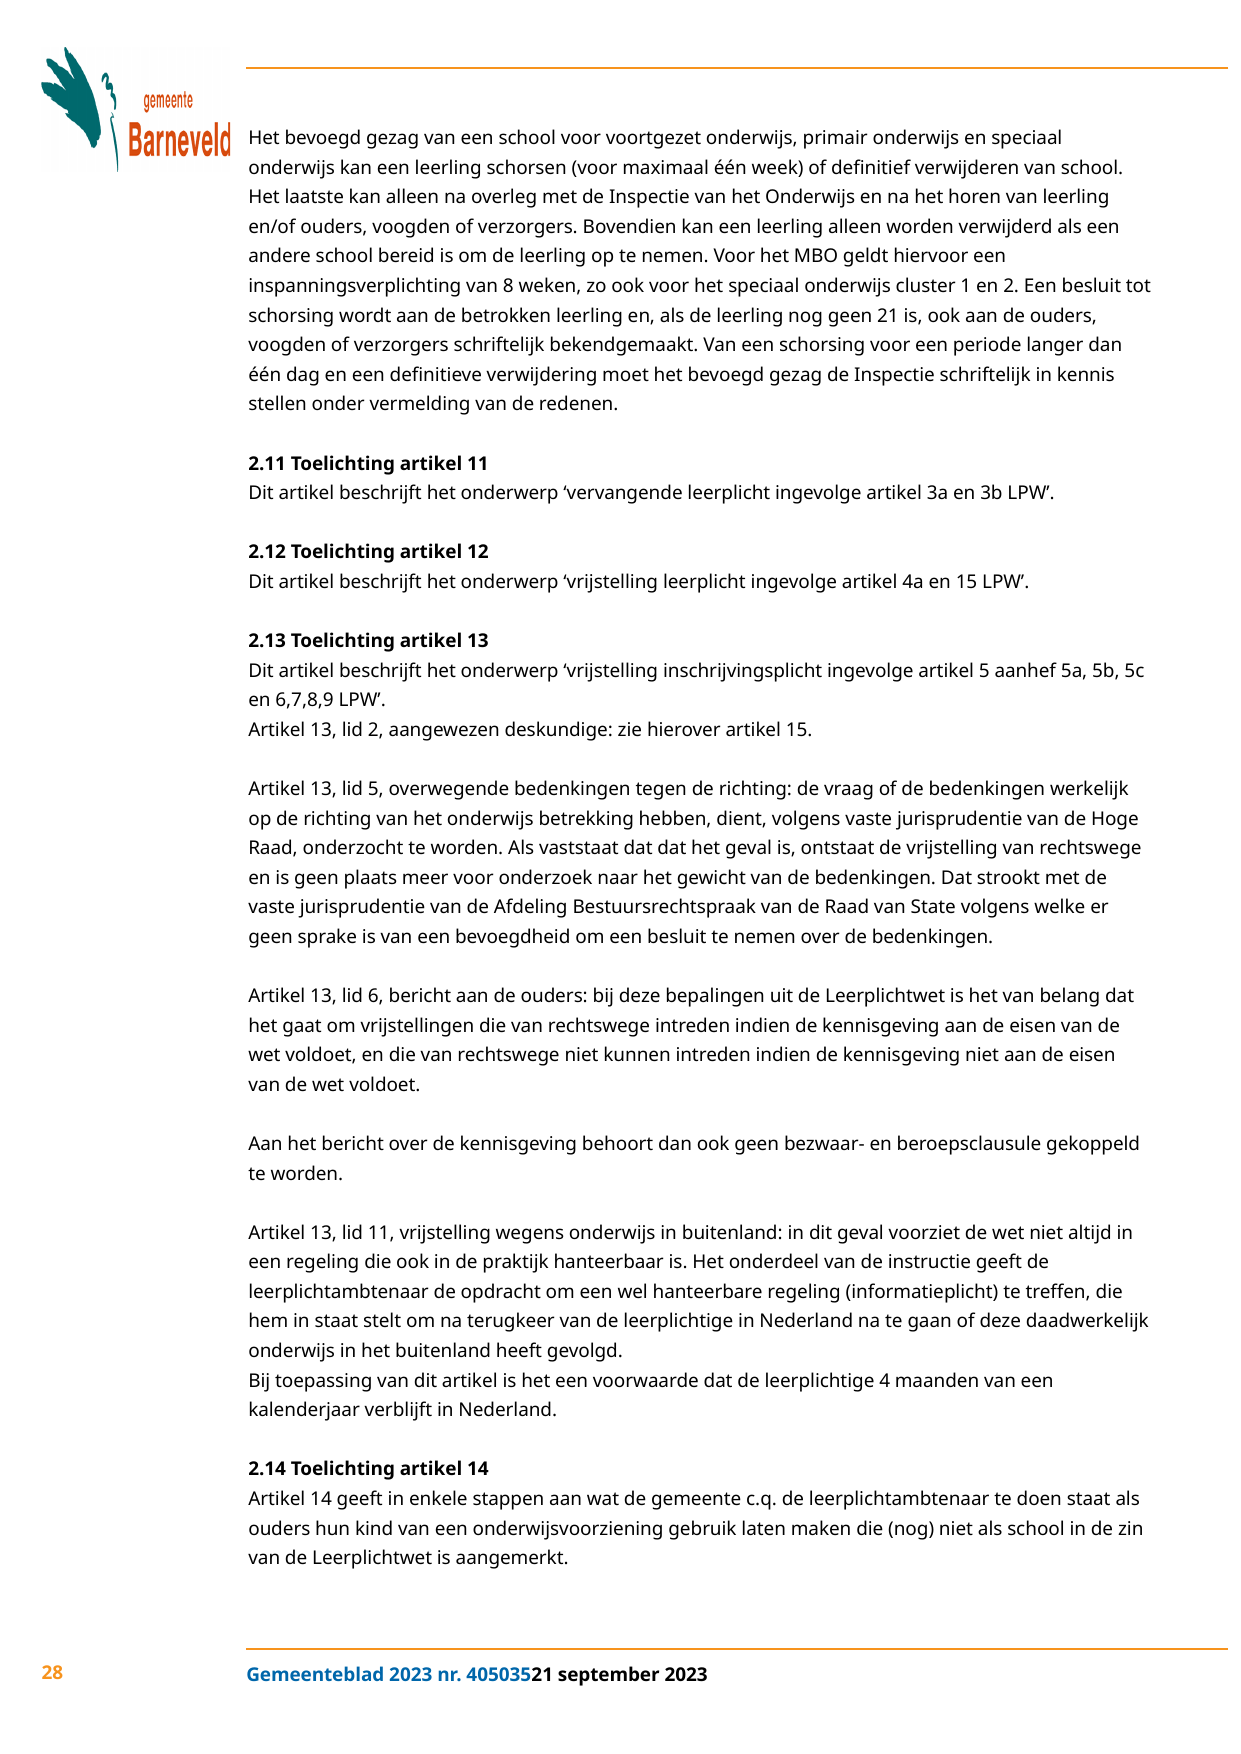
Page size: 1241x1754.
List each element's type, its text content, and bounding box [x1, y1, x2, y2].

text Artikel 14 geeft in enkele stappen aan wat de gemeente c.q. de leerplichtambtenaar te doen staat als ouders hun kind van een onderwijsvoorziening gebruik laten maken die (nog) niet als school in de zin van de Leerplichtwet is aangemerkt. [248, 1485, 1152, 1570]
picture [41, 47, 231, 172]
text Dit artikel beschrijft het onderwerp ‘vrijstelling leerplicht ingevolge artikel 4a en 15 LPW’. [248, 568, 1152, 594]
text Artikel 13, lid 2, aangewezen deskundige: zie hierover artikel 15. [248, 716, 1152, 742]
text Het bevoegd gezag van een school voor voortgezet onderwijs, primair onderwijs en speciaal onderwijs kan een leerling schorsen (voor maximaal één week) of definitief verwijderen van school. Het laatste kan alleen na overleg met de Inspectie van het Onderwijs en na het horen van leerling en/of ouders, voogden of verzorgers. Bovendien kan een leerling alleen worden verwijderd als een andere school bereid is om de leerling op te nemen. Voor het MBO geldt hiervoor een inspanningsverplichting van 8 weken, zo ook voor het speciaal onderwijs cluster 1 en 2. Een besluit tot schorsing wordt aan de betrokken leerling en, als de leerling nog geen 21 is, ook aan de ouders, voogden of verzorgers schriftelijk bekendgemaakt. Van een schorsing voor een periode langer dan één dag en een definitieve verwijdering moet het bevoegd gezag de Inspectie schriftelijk in kennis stellen onder vermelding van de redenen. [248, 124, 1152, 416]
text 2.14 Toelichting artikel 14 [248, 1456, 1152, 1481]
text Artikel 13, lid 5, overwegende bedenkingen tegen de richting: de vraag of de bedenkingen werkelijk op de richting van het onderwijs betrekking hebben, dient, volgens vaste jurisprudentie van de Hoge Raad, onderzocht te worden. Als vaststaat dat dat het geval is, ontstaat de vrijstelling van rechtswege en is geen plaats meer voor onderzoek naar het gewicht van de bedenkingen. Dat strookt met de vaste jurisprudentie van de Afdeling Bestuursrechtspraak van de Raad van State volgens welke er geen sprake is van een bevoegdheid om een besluit te nemen over de bedenkingen. [248, 775, 1152, 949]
text Aan het bericht over de kennisgeving behoort dan ook geen bezwaar- en beroepsclausule gekoppeld te worden. [248, 1130, 1152, 1186]
text 2.12 Toelichting artikel 12 [248, 538, 1152, 564]
text 2.11 Toelichting artikel 11 [248, 450, 1152, 476]
text Dit artikel beschrijft het onderwerp ‘vervangende leerplicht ingevolge artikel 3a en 3b LPW’. [248, 479, 1152, 505]
text 2.13 Toelichting artikel 13 [248, 627, 1152, 653]
text Dit artikel beschrijft het onderwerp ‘vrijstelling inschrijvingsplicht ingevolge artikel 5 aanhef 5a, 5b, 5c en 6,7,8,9 LPW’. [248, 657, 1152, 712]
text Artikel 13, lid 6, bericht aan de ouders: bij deze bepalingen uit de Leerplichtwet is het van belang dat het gaat om vrijstellingen die van rechtswege intreden indien de kennisgeving aan de eisen van de wet voldoet, en die van rechtswege niet kunnen intreden indien de kennisgeving niet aan de eisen van de wet voldoet. [248, 982, 1152, 1097]
text Artikel 13, lid 11, vrijstelling wegens onderwijs in buitenland: in dit geval voorziet de wet niet altijd in een regeling die ook in de praktijk hanteerbaar is. Het onderdeel van de instructie geeft de leerplichtambtenaar de opdracht om een wel hanteerbare regeling (informatieplicht) te treffen, die hem in staat stelt om na terugkeer van de leerplichtige in Nederland na te gaan of deze daadwerkelijk onderwijs in het buitenland heeft gevolgd. [248, 1219, 1152, 1363]
text Bij toepassing van dit artikel is het een voorwaarde dat de leerplichtige 4 maanden van een kalenderjaar verblijft in Nederland. [248, 1367, 1152, 1422]
